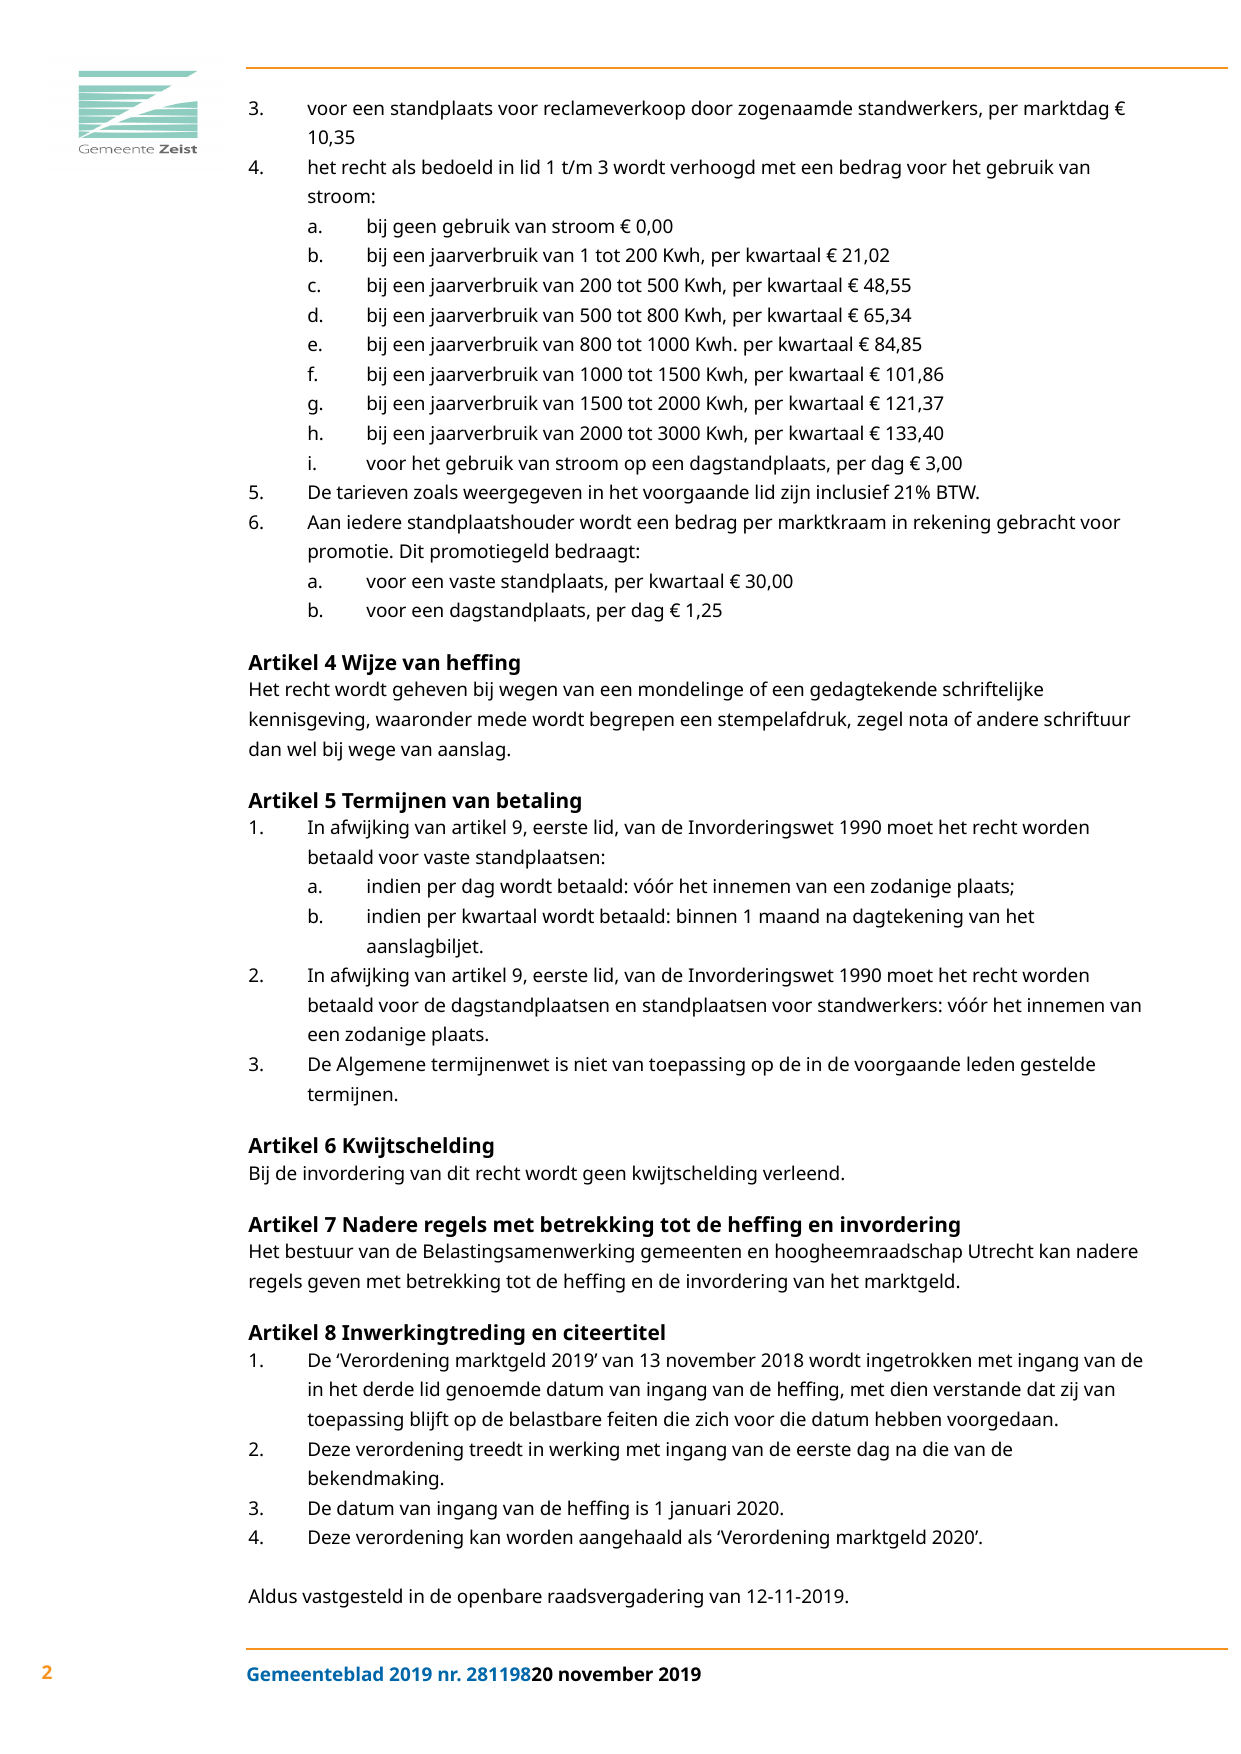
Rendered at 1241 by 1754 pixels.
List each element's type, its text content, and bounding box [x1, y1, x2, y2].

list Deze verordening kan worden aangehaald als ‘Verordening marktgeld 2020’. [248, 1524, 1152, 1550]
text Artikel 7 Nadere regels met betrekking tot de heffing en invordering [248, 1210, 1152, 1238]
list In afwijking van artikel 9, eerste lid, van de Invorderingswet 1990 moet het recht worden betaald voor de dagstandplaatsen en standplaatsen voor standwerkers: vóór het innemen van een zodanige plaats. [248, 962, 1152, 1047]
list Deze verordening treedt in werking met ingang van de eerste dag na die van de bekendmaking. [248, 1436, 1152, 1491]
text Artikel 8 Inwerkingtreding en citeertitel [248, 1318, 1152, 1347]
text Artikel 4 Wijze van heffing [248, 648, 1152, 677]
list Aan iedere standplaatshouder wordt een bedrag per marktkraam in rekening gebracht voor promotie. Dit promotiegeld bedraagt: [248, 509, 1152, 564]
list voor het gebruik van stroom op een dagstandplaats, per dag € 3,00 [307, 450, 1152, 476]
list indien per dag wordt betaald: vóór het innemen van een zodanige plaats; [307, 874, 1152, 899]
list indien per kwartaal wordt betaald: binnen 1 maand na dagtekening van het aanslagbiljet. [307, 903, 1152, 959]
list bij een jaarverbruik van 1000 tot 1500 Kwh, per kwartaal € 101,86 [307, 361, 1152, 387]
list voor een vaste standplaats, per kwartaal € 30,00 [307, 568, 1152, 594]
list bij een jaarverbruik van 1 tot 200 Kwh, per kwartaal € 21,02 [307, 243, 1152, 268]
list voor een dagstandplaats, per dag € 1,25 [307, 598, 1152, 623]
list bij een jaarverbruik van 1500 tot 2000 Kwh, per kwartaal € 121,37 [307, 391, 1152, 416]
list De Algemene termijnenwet is niet van toepassing op de in de voorgaande leden gestelde termijnen. [248, 1051, 1152, 1107]
picture [41, 47, 231, 172]
list het recht als bedoeld in lid 1 t/m 3 wordt verhoogd met een bedrag voor het gebruik van stroom: [248, 154, 1152, 209]
text Artikel 5 Termijnen van betaling [248, 786, 1152, 814]
text Het bestuur van de Belastingsamenwerking gemeenten en hoogheemraadschap Utrecht kan nadere regels geven met betrekking tot de heffing en de invordering van het marktgeld. [248, 1238, 1152, 1294]
list De ‘Verordening marktgeld 2019’ van 13 november 2018 wordt ingetrokken met ingang van de in het derde lid genoemde datum van ingang van de heffing, met dien verstande dat zij van toepassing blijft op de belastbare feiten die zich voor die datum hebben voorgedaan. [248, 1347, 1152, 1432]
text Bij de invordering van dit recht wordt geen kwijtschelding verleend. [248, 1160, 1152, 1185]
text Het recht wordt geheven bij wegen van een mondelinge of een gedagtekende schriftelijke kennisgeving, waaronder mede wordt begrepen een stempelafdruk, zegel nota of andere schriftuur dan wel bij wege van aanslag. [248, 677, 1152, 761]
list bij een jaarverbruik van 500 tot 800 Kwh, per kwartaal € 65,34 [307, 302, 1152, 328]
text Aldus vastgesteld in de openbare raadsvergadering van 12-11-2019. [248, 1584, 1152, 1609]
list bij een jaarverbruik van 2000 tot 3000 Kwh, per kwartaal € 133,40 [307, 420, 1152, 446]
list bij een jaarverbruik van 200 tot 500 Kwh, per kwartaal € 48,55 [307, 272, 1152, 298]
list bij geen gebruik van stroom € 0,00 [307, 213, 1152, 239]
list In afwijking van artikel 9, eerste lid, van de Invorderingswet 1990 moet het recht worden betaald voor vaste standplaatsen: [248, 814, 1152, 870]
list De tarieven zoals weergegeven in het voorgaande lid zijn inclusief 21% BTW. [248, 479, 1152, 505]
list bij een jaarverbruik van 800 tot 1000 Kwh. per kwartaal € 84,85 [307, 331, 1152, 357]
list voor een standplaats voor reclameverkoop door zogenaamde standwerkers, per marktdag € 10,35 [248, 95, 1152, 150]
text Artikel 6 Kwijtschelding [248, 1131, 1152, 1160]
list De datum van ingang van de heffing is 1 januari 2020. [248, 1495, 1152, 1521]
